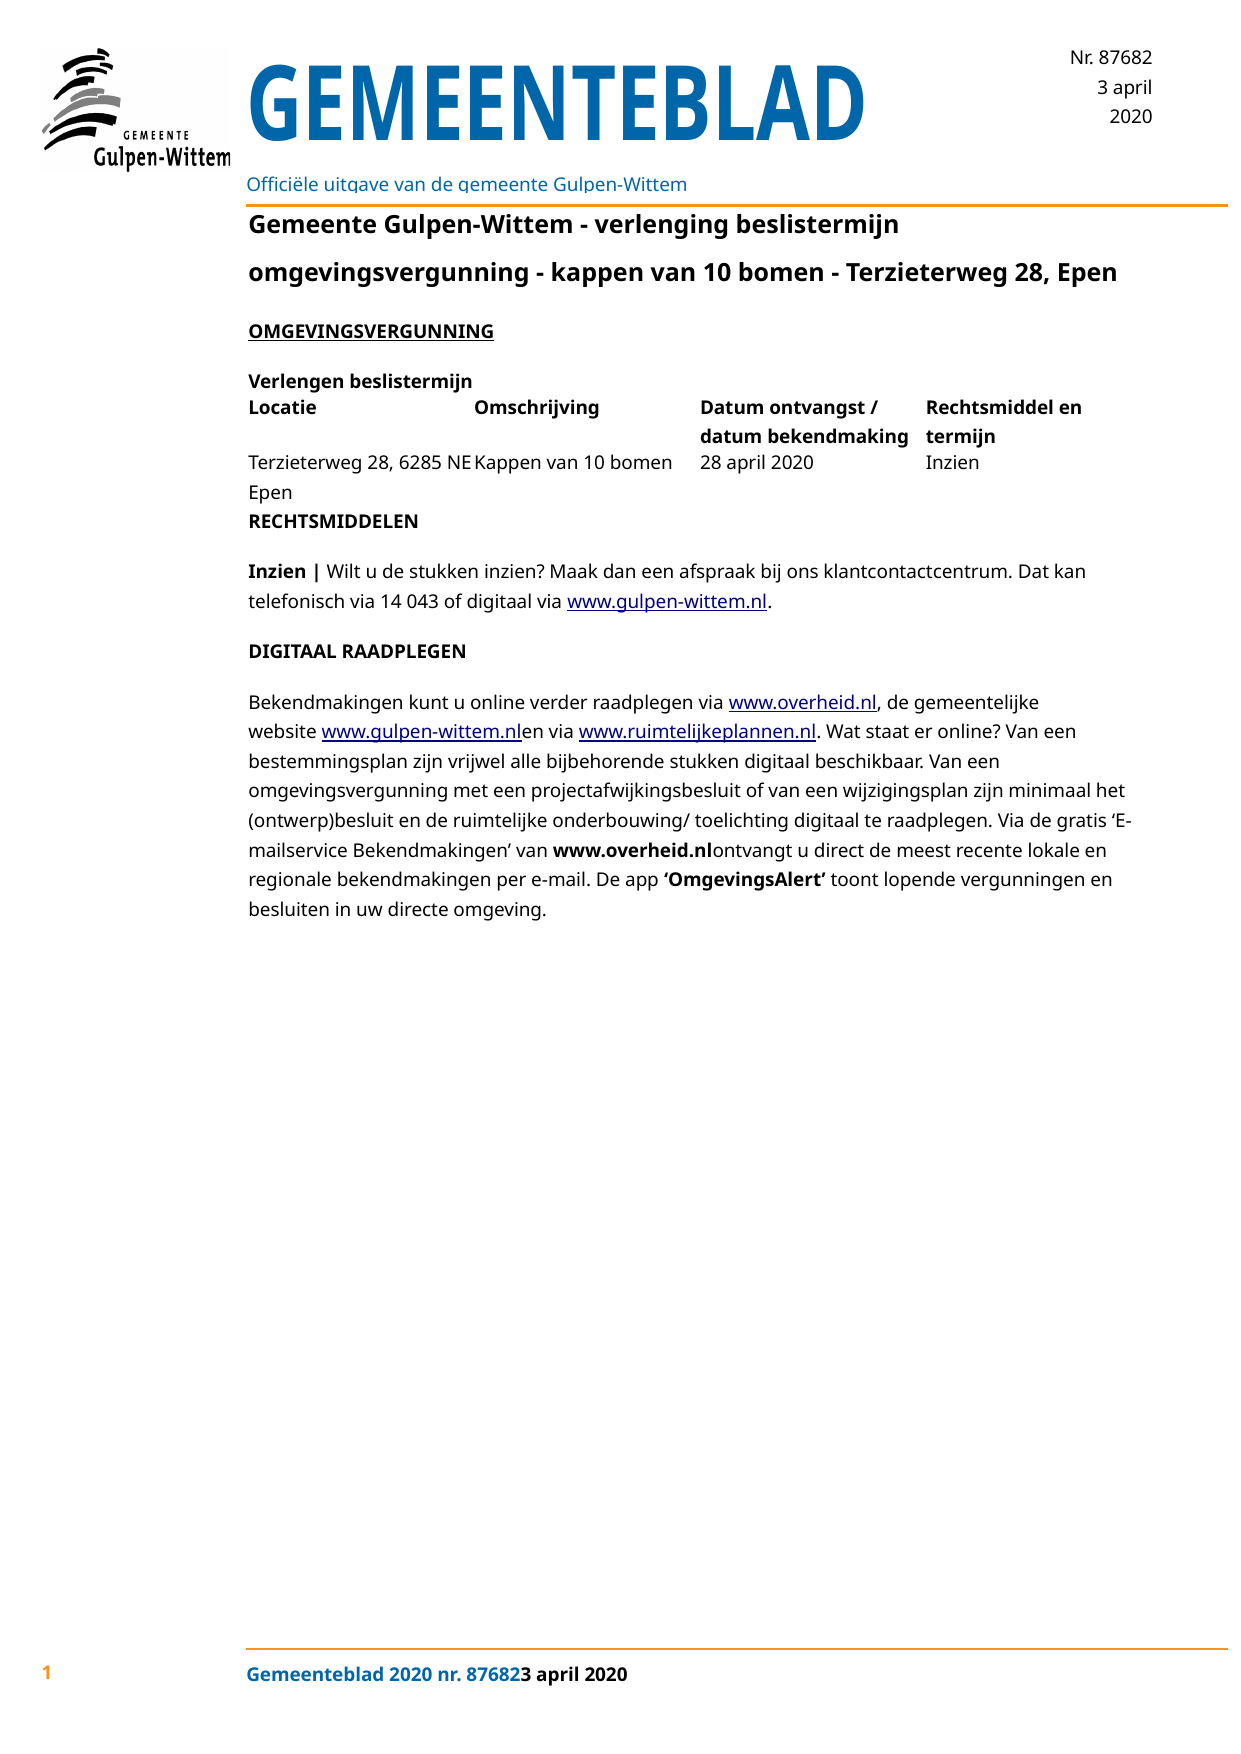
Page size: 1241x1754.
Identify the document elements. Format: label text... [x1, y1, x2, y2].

table_cell Datum ontvangst / datum bekendmaking [700, 394, 926, 449]
table_header Verlengen beslistermijn [248, 369, 1152, 394]
table_cell Inzien [926, 450, 1152, 505]
picture [41, 47, 231, 172]
text DIGITAAL RAADPLEGEN [248, 638, 1152, 664]
table_cell Locatie [248, 394, 474, 449]
table_cell Rechtsmiddel en termijn [926, 394, 1152, 449]
text Bekendmakingen kunt u online verder raadplegen via www.overheid.nl, de gemeentelijke website www.gulpen-wittem.nlen via www.ruimtelijkeplannen.nl. Wat staat er online? Van een bestemmingsplan zijn vrijwel alle bijbehorende stukken digitaal beschikbaar. Van een omgevingsvergunning met een projectafwijkingsbesluit of van een wijzigingsplan zijn minimaal het (ontwerp)besluit en de ruimtelijke onderbouwing/ toelichting digitaal te raadplegen. Via de gratis ‘E-mailservice Bekendmakingen’ van www.overheid.nlontvangt u direct de meest recente lokale en regionale bekendmakingen per e-mail. De app ‘OmgevingsAlert’ toont lopende vergunningen en besluiten in uw directe omgeving. [248, 689, 1152, 922]
table_cell 28 april 2020 [700, 450, 926, 505]
text Inzien | Wilt u de stukken inzien? Maak dan een afspraak bij ons klantcontactcentrum. Dat kan telefonisch via 14 043 of digitaal via www.gulpen-wittem.nl. [248, 558, 1152, 614]
table_cell Omschrijving [474, 394, 700, 449]
text Gemeente Gulpen-Wittem - verlenging beslistermijn omgevingsvergunning - kappen van 10 bomen - Terzieterweg 28, Epen [248, 207, 1152, 288]
text OMGEVINGSVERGUNNING [248, 318, 1152, 344]
table_cell Kappen van 10 bomen [474, 450, 700, 505]
text RECHTSMIDDELEN [248, 508, 1152, 534]
table_cell Terzieterweg 28, 6285 NE Epen [248, 450, 474, 505]
